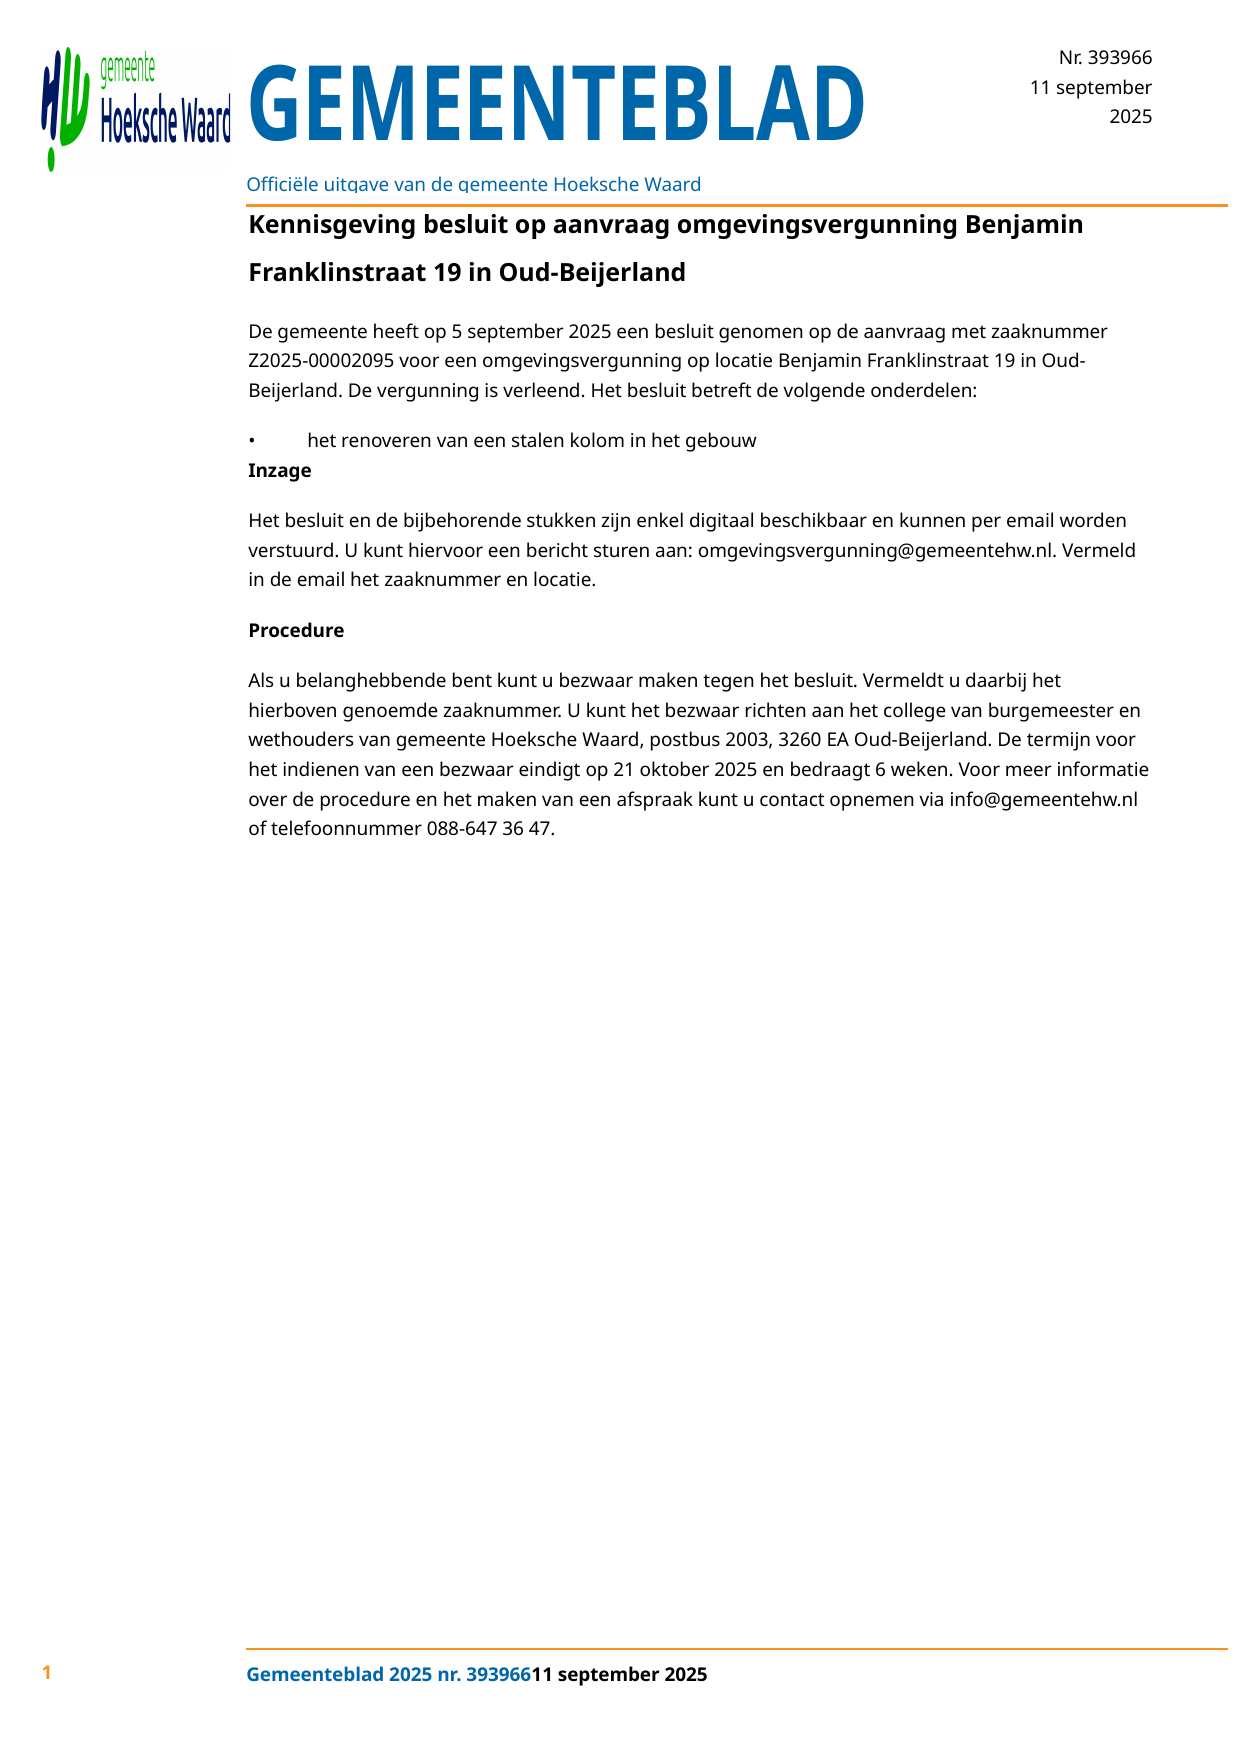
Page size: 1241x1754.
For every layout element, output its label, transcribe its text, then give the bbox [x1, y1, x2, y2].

text Procedure [248, 617, 1152, 643]
text Als u belanghebbende bent kunt u bezwaar maken tegen het besluit. Vermeldt u daarbij het hierboven genoemde zaaknummer. U kunt het bezwaar richten aan het college van burgemeester en wethouders van gemeente Hoeksche Waard, postbus 2003, 3260 EA Oud-Beijerland. De termijn voor het indienen van een bezwaar eindigt op 21 oktober 2025 en bedraagt 6 weken. Voor meer informatie over de procedure en het maken van een afspraak kunt u contact opnemen via info@gemeentehw.nl of telefoonnummer 088-647 36 47. [248, 667, 1152, 841]
text Het besluit en de bijbehorende stukken zijn enkel digitaal beschikbaar en kunnen per email worden verstuurd. U kunt hiervoor een bericht sturen aan: omgevingsvergunning@gemeentehw.nl. Vermeld in de email het zaaknummer en locatie. [248, 507, 1152, 592]
list het renoveren van een stalen kolom in het gebouw [248, 427, 1152, 453]
text Kennisgeving besluit op aanvraag omgevingsvergunning Benjamin Franklinstraat 19 in Oud-Beijerland [248, 207, 1152, 288]
text Inzage [248, 457, 1152, 483]
picture [41, 47, 231, 172]
text De gemeente heeft op 5 september 2025 een besluit genomen op de aanvraag met zaaknummer Z2025-00002095 voor een omgevingsvergunning op locatie Benjamin Franklinstraat 19 in Oud-Beijerland. De vergunning is verleend. Het besluit betreft de volgende onderdelen: [248, 318, 1152, 403]
